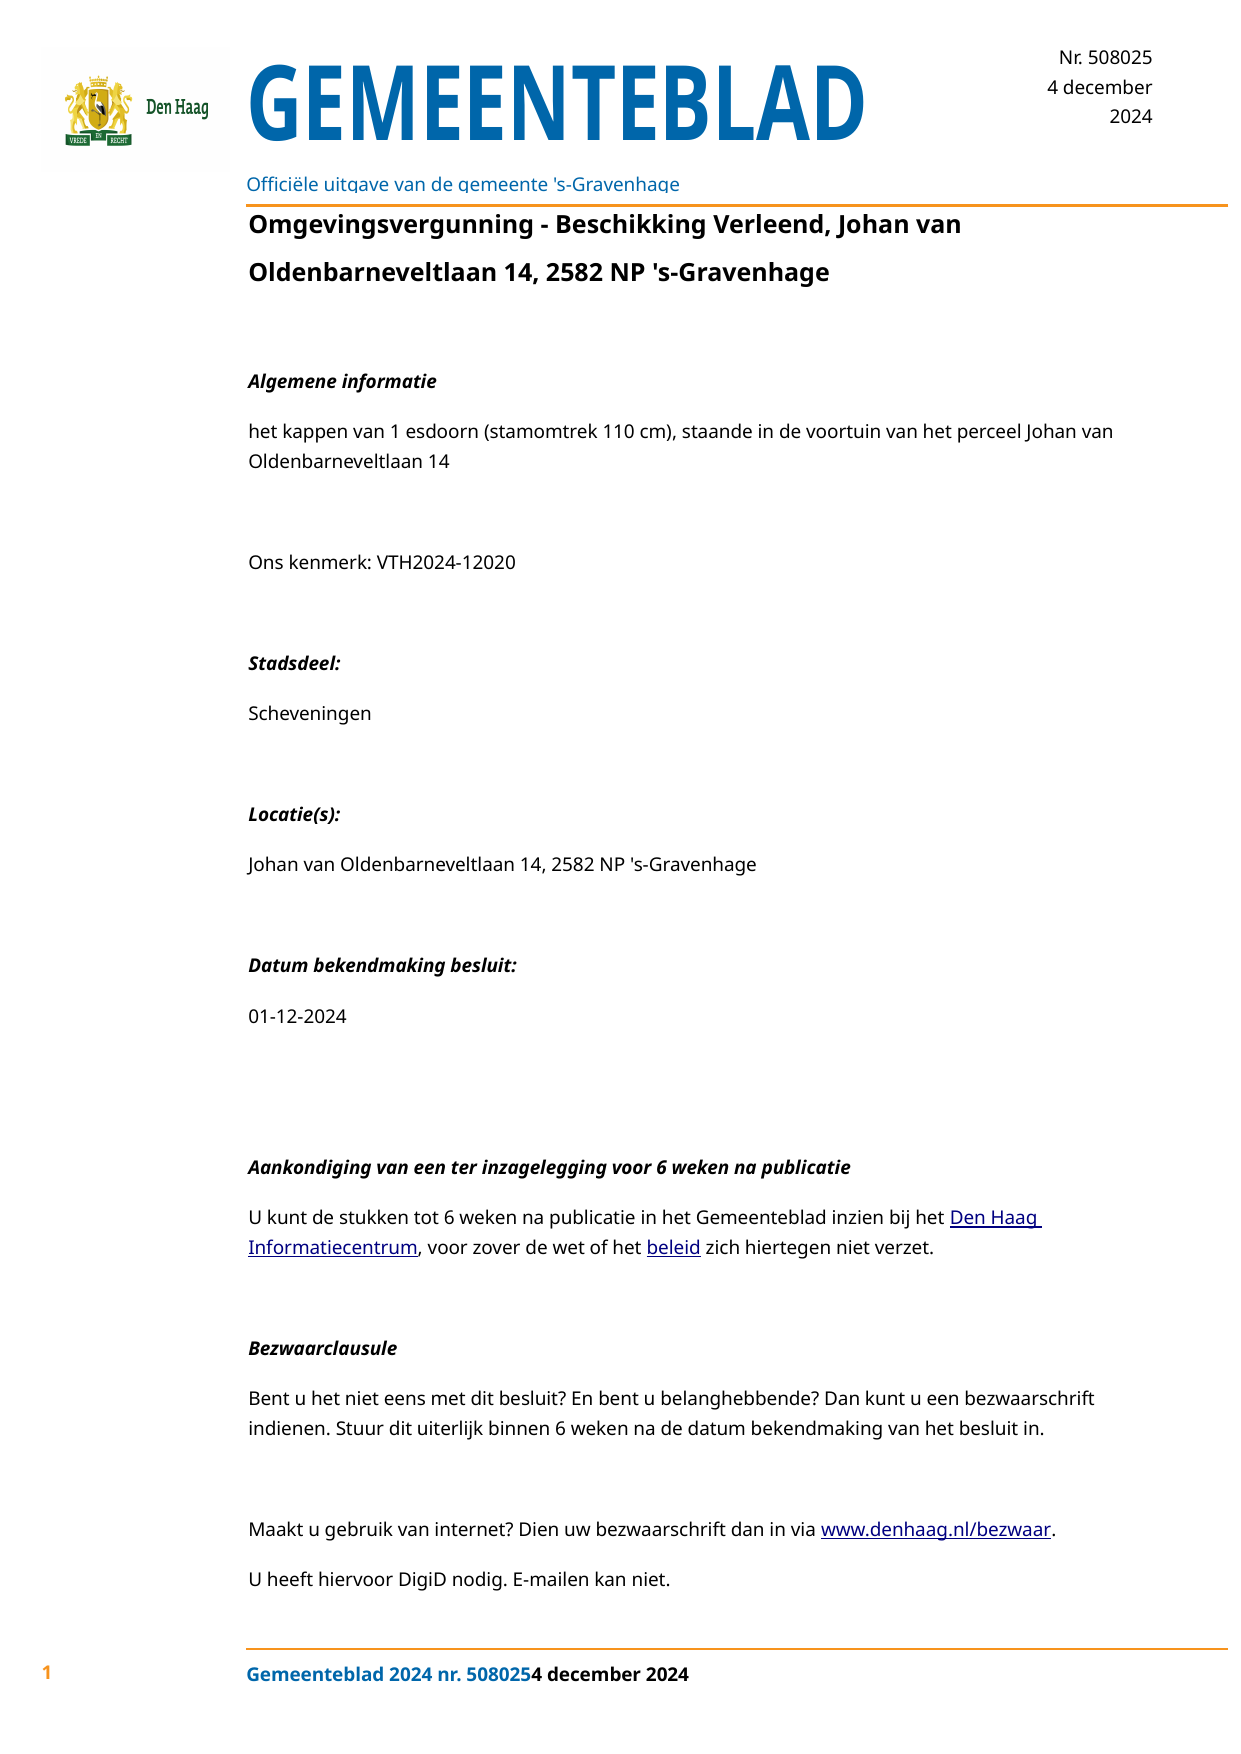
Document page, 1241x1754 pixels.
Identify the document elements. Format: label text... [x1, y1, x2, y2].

picture [41, 47, 231, 172]
text U heeft hiervoor DigiD nodig. E-mailen kan niet. [248, 1566, 1152, 1592]
text Stadsdeel: [248, 650, 1152, 676]
text Aankondiging van een ter inzagelegging voor 6 weken na publicatie [248, 1154, 1152, 1180]
text Bent u het niet eens met dit besluit? En bent u belanghebbende? Dan kunt u een bezwaarschrift indienen. Stuur dit uiterlijk binnen 6 weken na de datum bekendmaking van het besluit in. [248, 1385, 1152, 1441]
text Algemene informatie [248, 368, 1152, 394]
text Maakt u gebruik van internet? Dien uw bezwaarschrift dan in via www.denhaag.nl/bezwaar. [248, 1516, 1152, 1542]
text Datum bekendmaking besluit: [248, 952, 1152, 978]
text het kappen van 1 esdoorn (stamomtrek 110 cm), staande in de voortuin van het perceel Johan van Oldenbarneveltlaan 14 [248, 419, 1152, 474]
text Bezwaarclausule [248, 1335, 1152, 1361]
text Omgevingsvergunning - Beschikking Verleend, Johan van Oldenbarneveltlaan 14, 2582 NP 's-Gravenhage [248, 207, 1152, 288]
text 01-12-2024 [248, 1003, 1152, 1029]
text Locatie(s): [248, 801, 1152, 827]
text Scheveningen [248, 700, 1152, 726]
text U kunt de stukken tot 6 weken na publicatie in het Gemeenteblad inzien bij het Den Haag Informatiecentrum, voor zover de wet of het beleid zich hiertegen niet verzet. [248, 1204, 1152, 1260]
text Ons kenmerk: VTH2024-12020 [248, 549, 1152, 575]
text Johan van Oldenbarneveltlaan 14, 2582 NP 's-Gravenhage [248, 852, 1152, 877]
